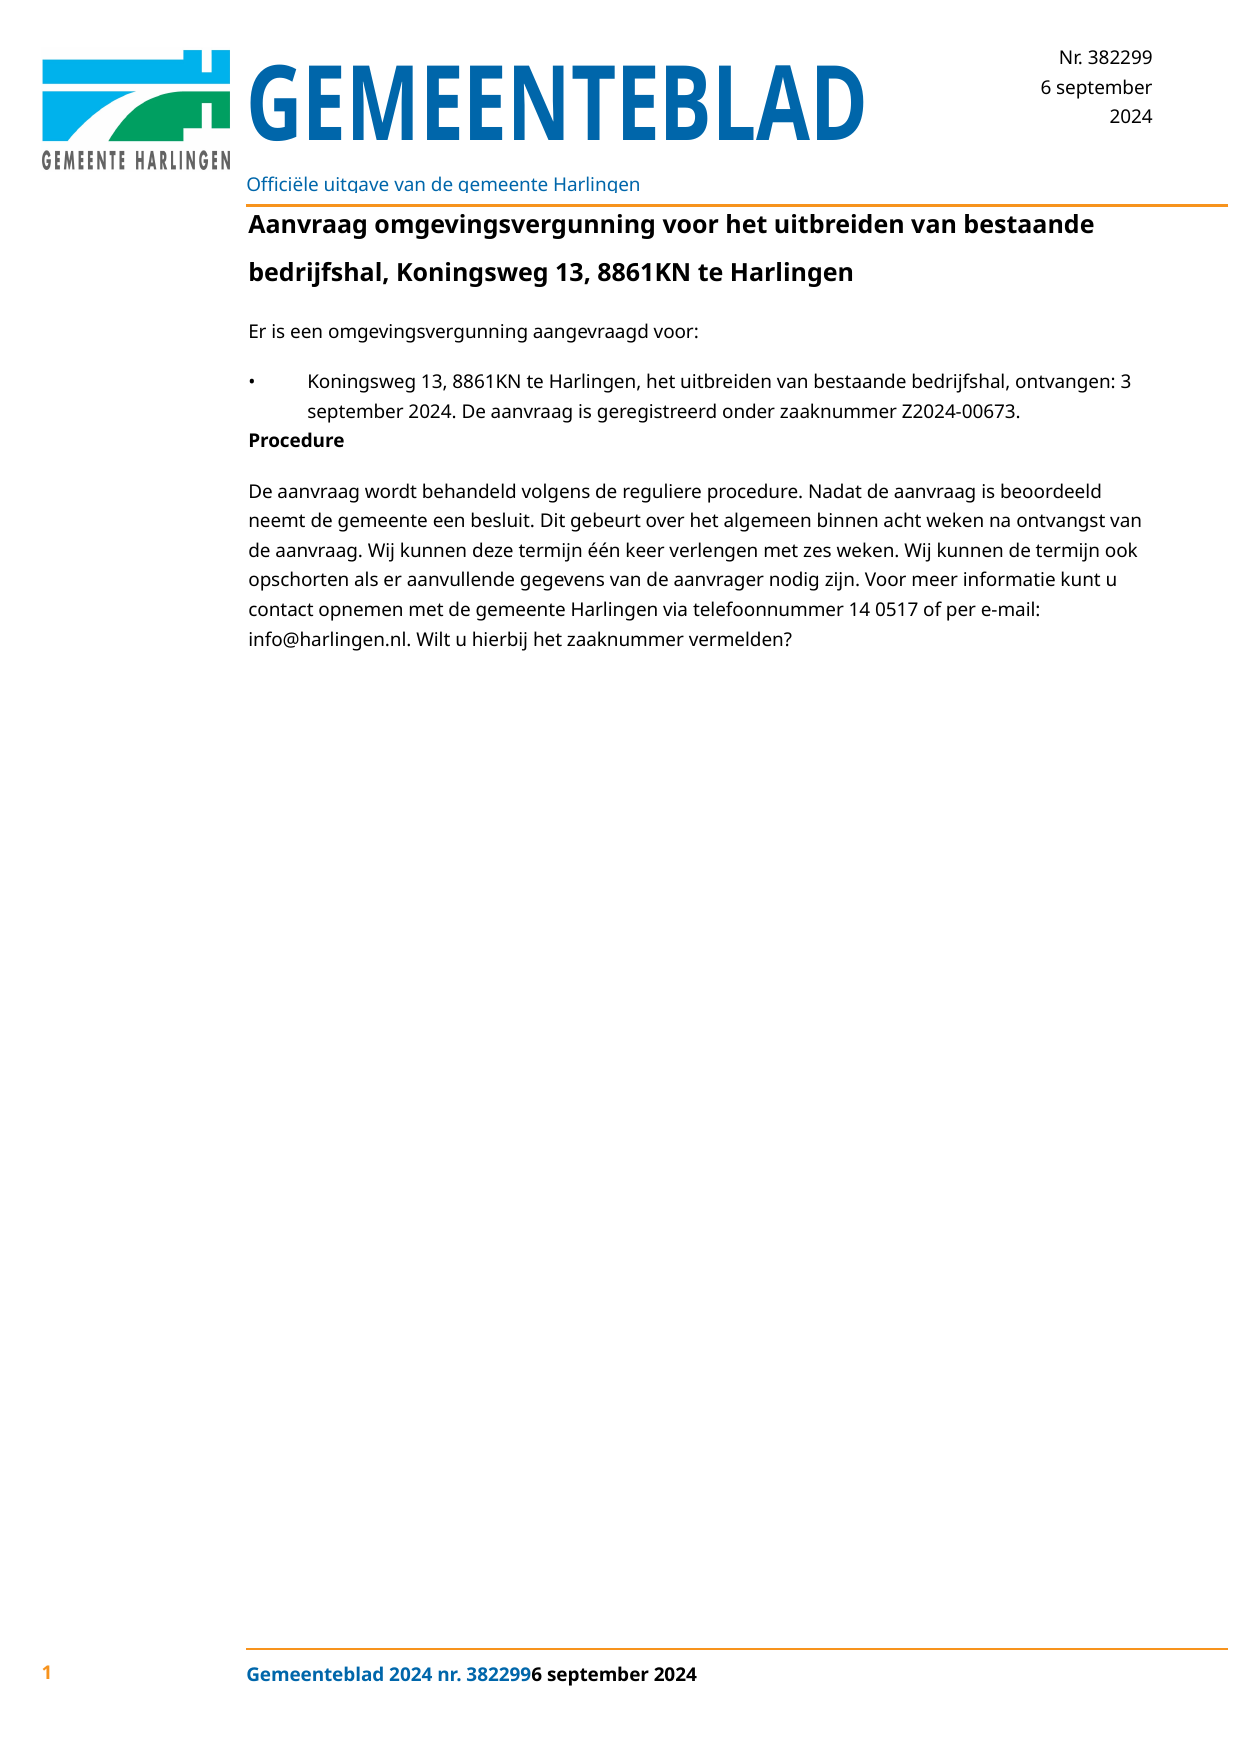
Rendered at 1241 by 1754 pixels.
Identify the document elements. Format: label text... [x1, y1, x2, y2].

list Koningsweg 13, 8861KN te Harlingen, het uitbreiden van bestaande bedrijfshal, ontvangen: 3 september 2024. De aanvraag is geregistreerd onder zaaknummer Z2024-00673. [248, 368, 1152, 424]
text Er is een omgevingsvergunning aangevraagd voor: [248, 318, 1152, 344]
text Procedure [248, 427, 1152, 453]
picture [41, 47, 231, 172]
text De aanvraag wordt behandeld volgens de reguliere procedure. Nadat de aanvraag is beoordeeld neemt de gemeente een besluit. Dit gebeurt over het algemeen binnen acht weken na ontvangst van de aanvraag. Wij kunnen deze termijn één keer verlengen met zes weken. Wij kunnen de termijn ook opschorten als er aanvullende gegevens van de aanvrager nodig zijn. Voor meer informatie kunt u contact opnemen met de gemeente Harlingen via telefoonnummer 14 0517 of per e-mail: info@harlingen.nl. Wilt u hierbij het zaaknummer vermelden? [248, 478, 1152, 652]
text Aanvraag omgevingsvergunning voor het uitbreiden van bestaande bedrijfshal, Koningsweg 13, 8861KN te Harlingen [248, 207, 1152, 288]
